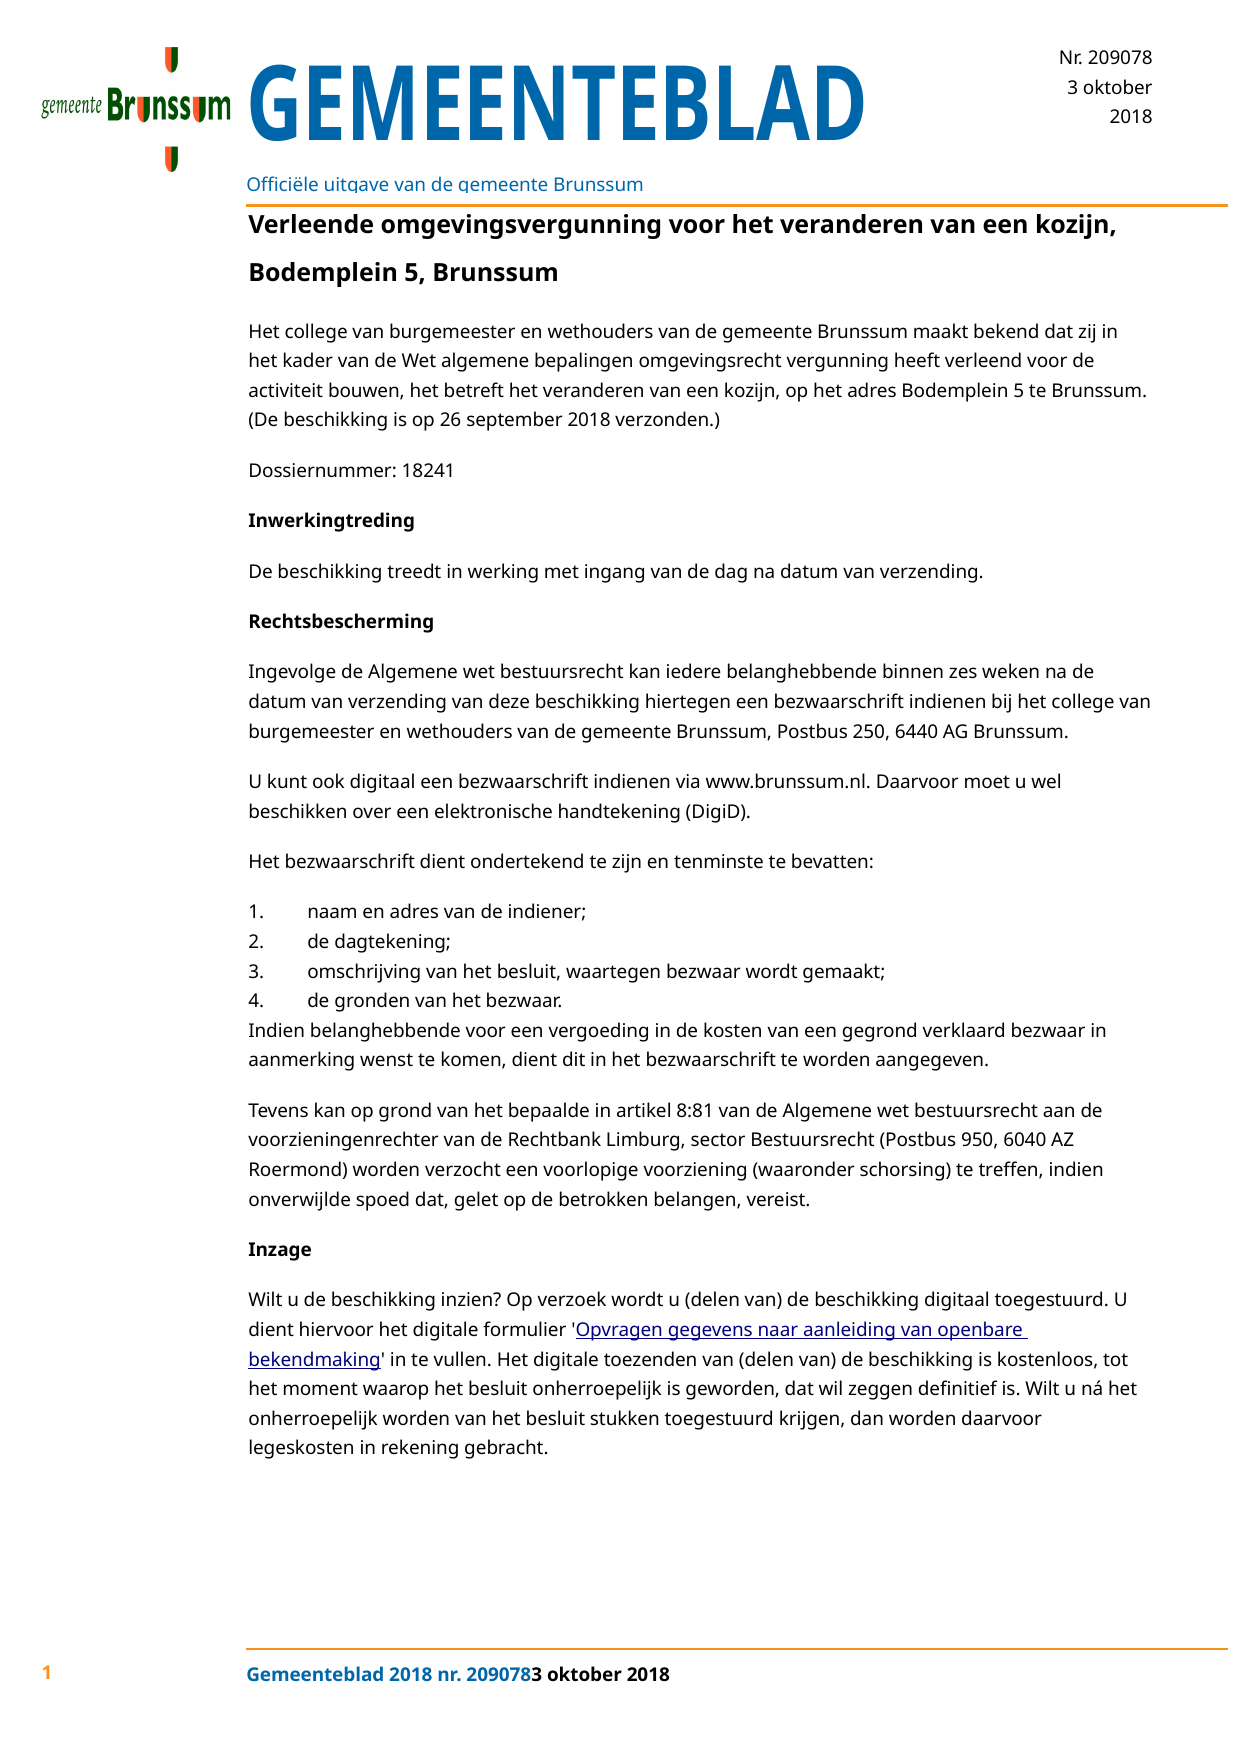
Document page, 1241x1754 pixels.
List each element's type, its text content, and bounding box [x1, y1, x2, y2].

text Het college van burgemeester en wethouders van de gemeente Brunssum maakt bekend dat zij in het kader van de Wet algemene bepalingen omgevingsrecht vergunning heeft verleend voor de activiteit bouwen, het betreft het veranderen van een kozijn, op het adres Bodemplein 5 te Brunssum. (De beschikking is op 26 september 2018 verzonden.) [248, 318, 1152, 432]
text Dossiernummer: 18241 [248, 457, 1152, 483]
picture [41, 47, 231, 172]
list de dagtekening; [248, 928, 1152, 954]
text Tevens kan op grond van het bepaalde in artikel 8:81 van de Algemene wet bestuursrecht aan de voorzieningenrechter van de Rechtbank Limburg, sector Bestuursrecht (Postbus 950, 6040 AZ Roermond) worden verzocht een voorlopige voorziening (waaronder schorsing) te treffen, indien onverwijlde spoed dat, gelet op de betrokken belangen, vereist. [248, 1097, 1152, 1212]
text Wilt u de beschikking inzien? Op verzoek wordt u (delen van) de beschikking digitaal toegestuurd. U dient hiervoor het digitale formulier 'Opvragen gegevens naar aanleiding van openbare bekendmaking' in te vullen. Het digitale toezenden van (delen van) de beschikking is kostenloos, tot het moment waarop het besluit onherroepelijk is geworden, dat wil zeggen definitief is. Wilt u ná het onherroepelijk worden van het besluit stukken toegestuurd krijgen, dan worden daarvoor legeskosten in rekening gebracht. [248, 1287, 1152, 1460]
text Ingevolge de Algemene wet bestuursrecht kan iedere belanghebbende binnen zes weken na de datum van verzending van deze beschikking hiertegen een bezwaarschrift indienen bij het college van burgemeester en wethouders van de gemeente Brunssum, Postbus 250, 6440 AG Brunssum. [248, 659, 1152, 744]
text U kunt ook digitaal een bezwaarschrift indienen via www.brunssum.nl. Daarvoor moet u wel beschikken over een elektronische handtekening (DigiD). [248, 768, 1152, 824]
text Inwerkingtreding [248, 507, 1152, 533]
text Indien belanghebbende voor een vergoeding in de kosten van een gegrond verklaard bezwaar in aanmerking wenst te komen, dient dit in het bezwaarschrift te worden aangegeven. [248, 1017, 1152, 1072]
list de gronden van het bezwaar. [248, 987, 1152, 1013]
list omschrijving van het besluit, waartegen bezwaar wordt gemaakt; [248, 958, 1152, 984]
text Het bezwaarschrift dient ondertekend te zijn en tenminste te bevatten: [248, 848, 1152, 874]
text Verleende omgevingsvergunning voor het veranderen van een kozijn, Bodemplein 5, Brunssum [248, 207, 1152, 288]
text De beschikking treedt in werking met ingang van de dag na datum van verzending. [248, 558, 1152, 584]
text Inzage [248, 1236, 1152, 1262]
text Rechtsbescherming [248, 608, 1152, 634]
list naam en adres van de indiener; [248, 899, 1152, 924]
